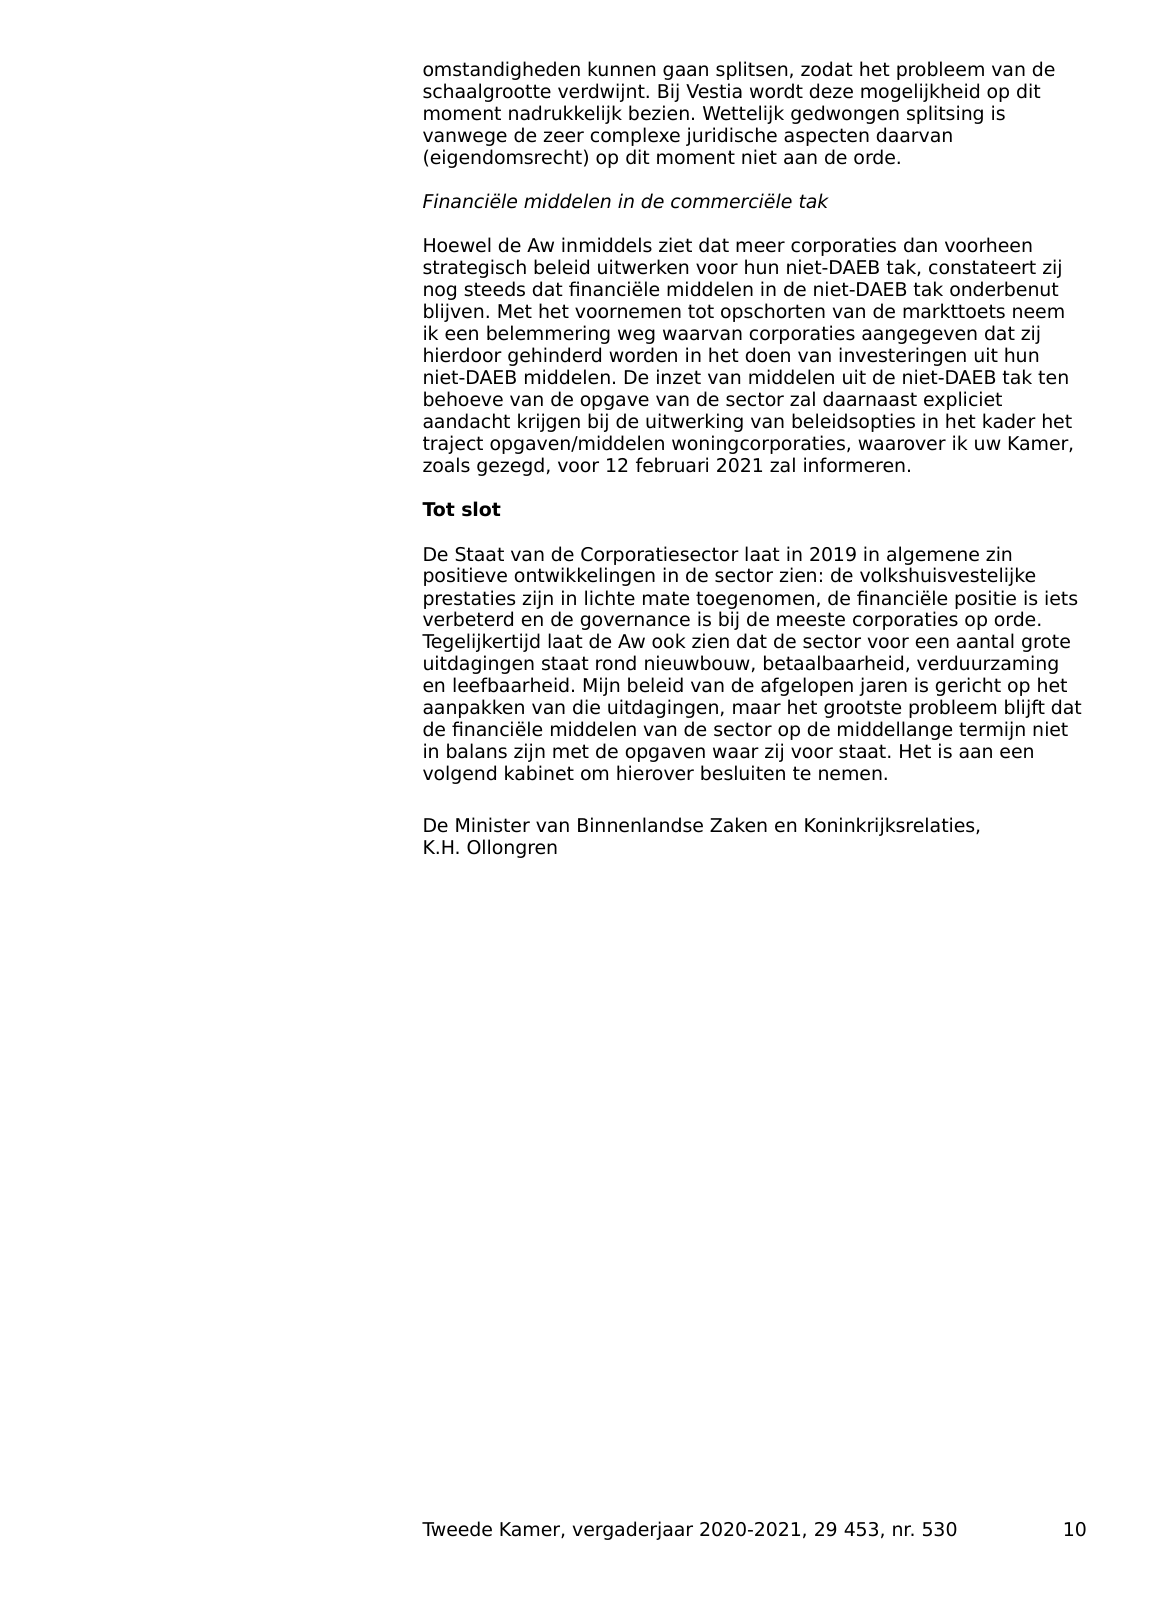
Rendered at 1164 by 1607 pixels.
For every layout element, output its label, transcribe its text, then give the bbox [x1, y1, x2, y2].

subtitle Financiële middelen in de commerciële tak [422, 191, 1087, 213]
text Hoewel de Aw inmiddels ziet dat meer corporaties dan voorheen strategisch beleid uitwerken voor hun niet-DAEB tak, constateert zij nog steeds dat financiële middelen in de niet-DAEB tak onderbenut blijven. Met het voornemen tot opschorten van de markttoets neem ik een belemmering weg waarvan corporaties aangegeven dat zij hierdoor gehinderd worden in het doen van investeringen uit hun niet-DAEB middelen. De inzet van middelen uit de niet-DAEB tak ten behoeve van de opgave van de sector zal daarnaast expliciet aandacht krijgen bij de uitwerking van beleidsopties in het kader het traject opgaven/middelen woningcorporaties, waarover ik uw Kamer, zoals gezegd, voor 12 februari 2021 zal informeren. [422, 235, 1087, 477]
subtitle Tot slot [422, 499, 1087, 521]
text De Minister van Binnenlandse Zaken en Koninkrijksrelaties, K.H. Ollongren [422, 815, 1087, 859]
text omstandigheden kunnen gaan splitsen, zodat het probleem van de schaalgrootte verdwijnt. Bij Vestia wordt deze mogelijkheid op dit moment nadrukkelijk bezien. Wettelijk gedwongen splitsing is vanwege de zeer complexe juridische aspecten daarvan (eigendomsrecht) op dit moment niet aan de orde. [422, 59, 1087, 169]
text De Staat van de Corporatiesector laat in 2019 in algemene zin positieve ontwikkelingen in de sector zien: de volkshuisvestelijke prestaties zijn in lichte mate toegenomen, de financiële positie is iets verbeterd en de governance is bij de meeste corporaties op orde. Tegelijkertijd laat de Aw ook zien dat de sector voor een aantal grote uitdagingen staat rond nieuwbouw, betaalbaarheid, verduurzaming en leefbaarheid. Mijn beleid van de afgelopen jaren is gericht op het aanpakken van die uitdagingen, maar het grootste probleem blijft dat de financiële middelen van de sector op de middellange termijn niet in balans zijn met de opgaven waar zij voor staat. Het is aan een volgend kabinet om hierover besluiten te nemen. [422, 543, 1087, 785]
